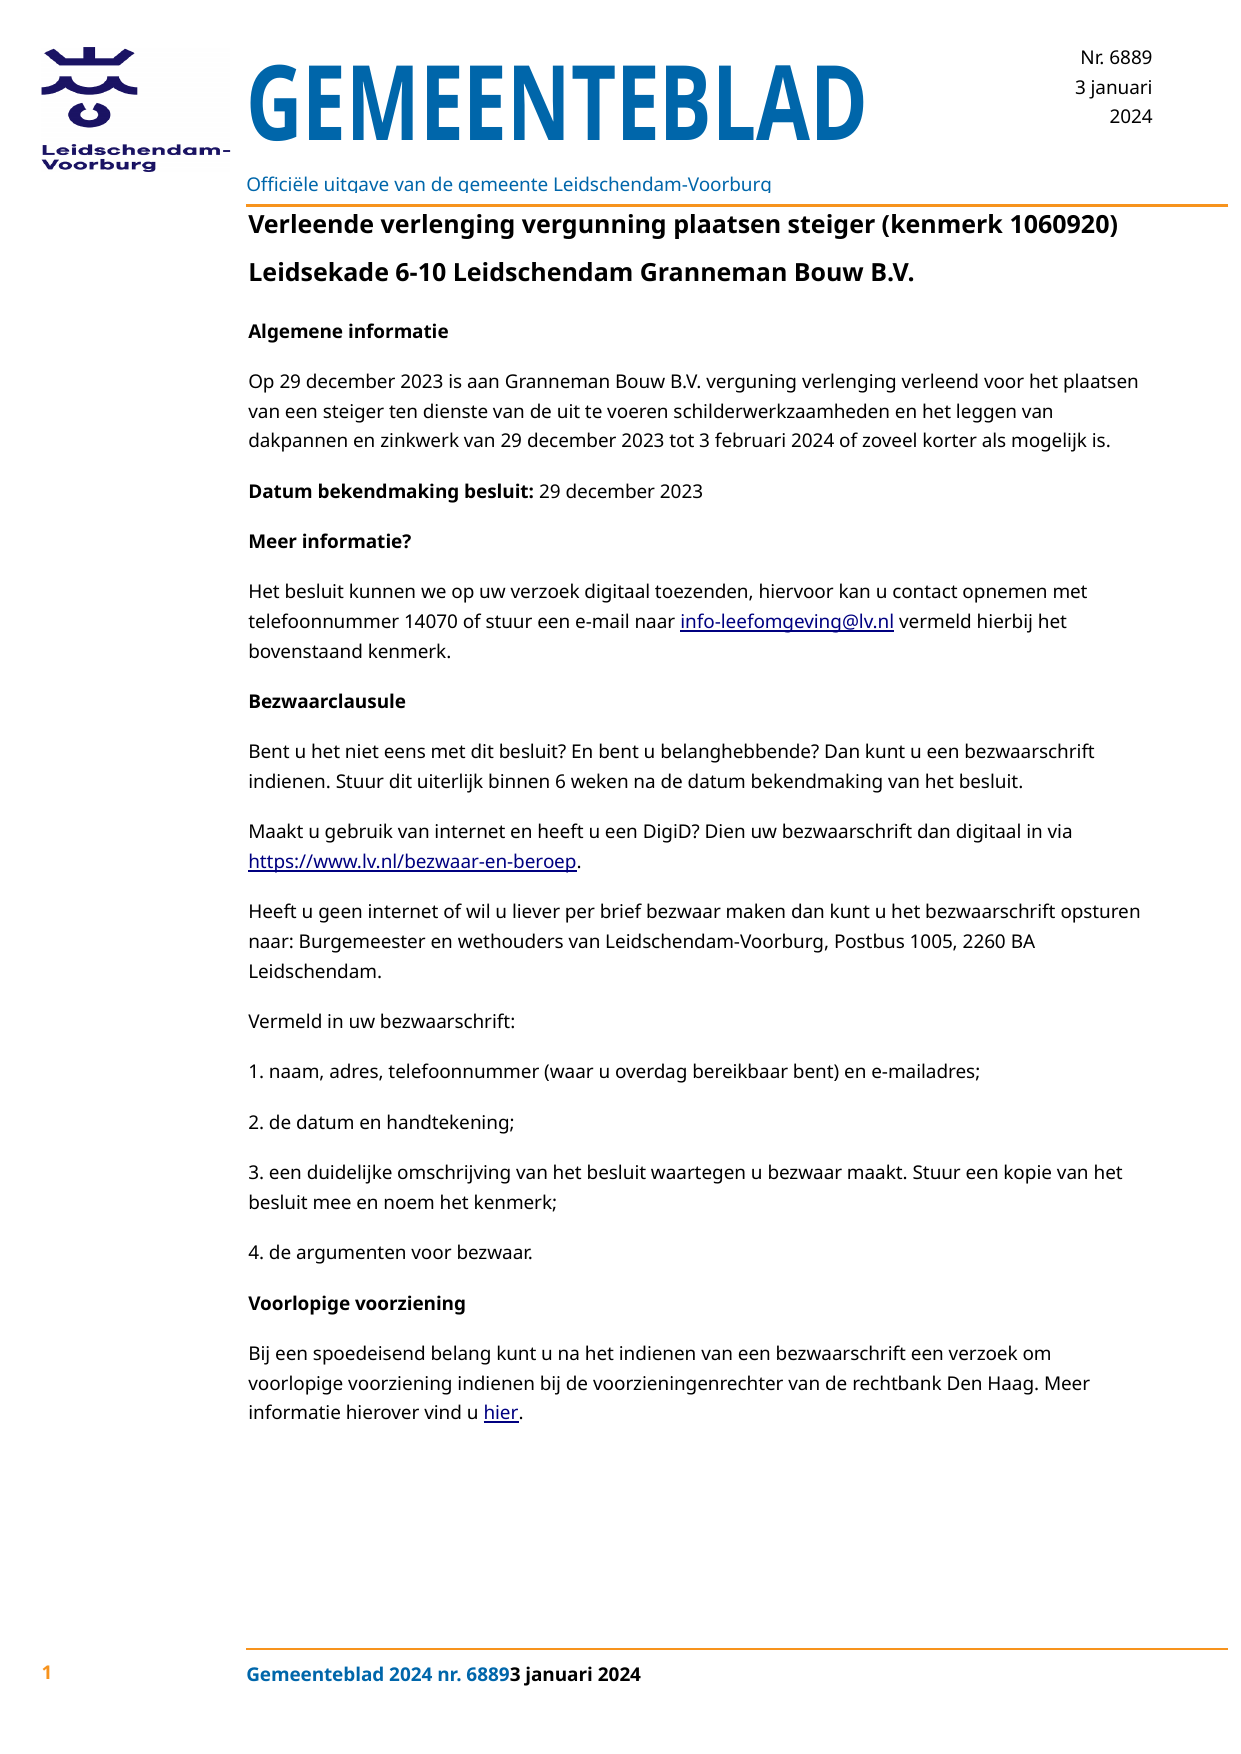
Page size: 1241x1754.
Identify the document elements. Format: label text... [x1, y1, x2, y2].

text 4. de argumenten voor bezwaar. [248, 1239, 1152, 1265]
text Vermeld in uw bezwaarschrift: [248, 1008, 1152, 1034]
text Bezwaarclausule [248, 688, 1152, 714]
text Meer informatie? [248, 528, 1152, 554]
text 3. een duidelijke omschrijving van het besluit waartegen u bezwaar maakt. Stuur een kopie van het besluit mee en noem het kenmerk; [248, 1159, 1152, 1215]
text Heeft u geen internet of wil u liever per brief bezwaar maken dan kunt u het bezwaarschrift opsturen naar: Burgemeester en wethouders van Leidschendam-Voorburg, Postbus 1005, 2260 BA Leidschendam. [248, 899, 1152, 984]
text Op 29 december 2023 is aan Granneman Bouw B.V. verguning verlenging verleend voor het plaatsen van een steiger ten dienste van de uit te voeren schilderwerkzaamheden en het leggen van dakpannen en zinkwerk van 29 december 2023 tot 3 februari 2024 of zoveel korter als mogelijk is. [248, 368, 1152, 453]
text Voorlopige voorziening [248, 1290, 1152, 1316]
text Verleende verlenging vergunning plaatsen steiger (kenmerk 1060920) Leidsekade 6-10 Leidschendam Granneman Bouw B.V. [248, 207, 1152, 288]
picture [41, 47, 231, 172]
text Datum bekendmaking besluit: 29 december 2023 [248, 478, 1152, 504]
text Bij een spoedeisend belang kunt u na het indienen van een bezwaarschrift een verzoek om voorlopige voorziening indienen bij de voorzieningenrechter van de rechtbank Den Haag. Meer informatie hierover vind u hier. [248, 1340, 1152, 1425]
text Maakt u gebruik van internet en heeft u een DigiD? Dien uw bezwaarschrift dan digitaal in via https://www.lv.nl/bezwaar-en-beroep. [248, 819, 1152, 874]
text 1. naam, adres, telefoonnummer (waar u overdag bereikbaar bent) en e-mailadres; [248, 1059, 1152, 1084]
text Bent u het niet eens met dit besluit? En bent u belanghebbende? Dan kunt u een bezwaarschrift indienen. Stuur dit uiterlijk binnen 6 weken na de datum bekendmaking van het besluit. [248, 739, 1152, 794]
text Algemene informatie [248, 318, 1152, 344]
text 2. de datum en handtekening; [248, 1109, 1152, 1135]
text Het besluit kunnen we op uw verzoek digitaal toezenden, hiervoor kan u contact opnemen met telefoonnummer 14070 of stuur een e-mail naar info-leefomgeving@lv.nl vermeld hierbij het bovenstaand kenmerk. [248, 579, 1152, 664]
